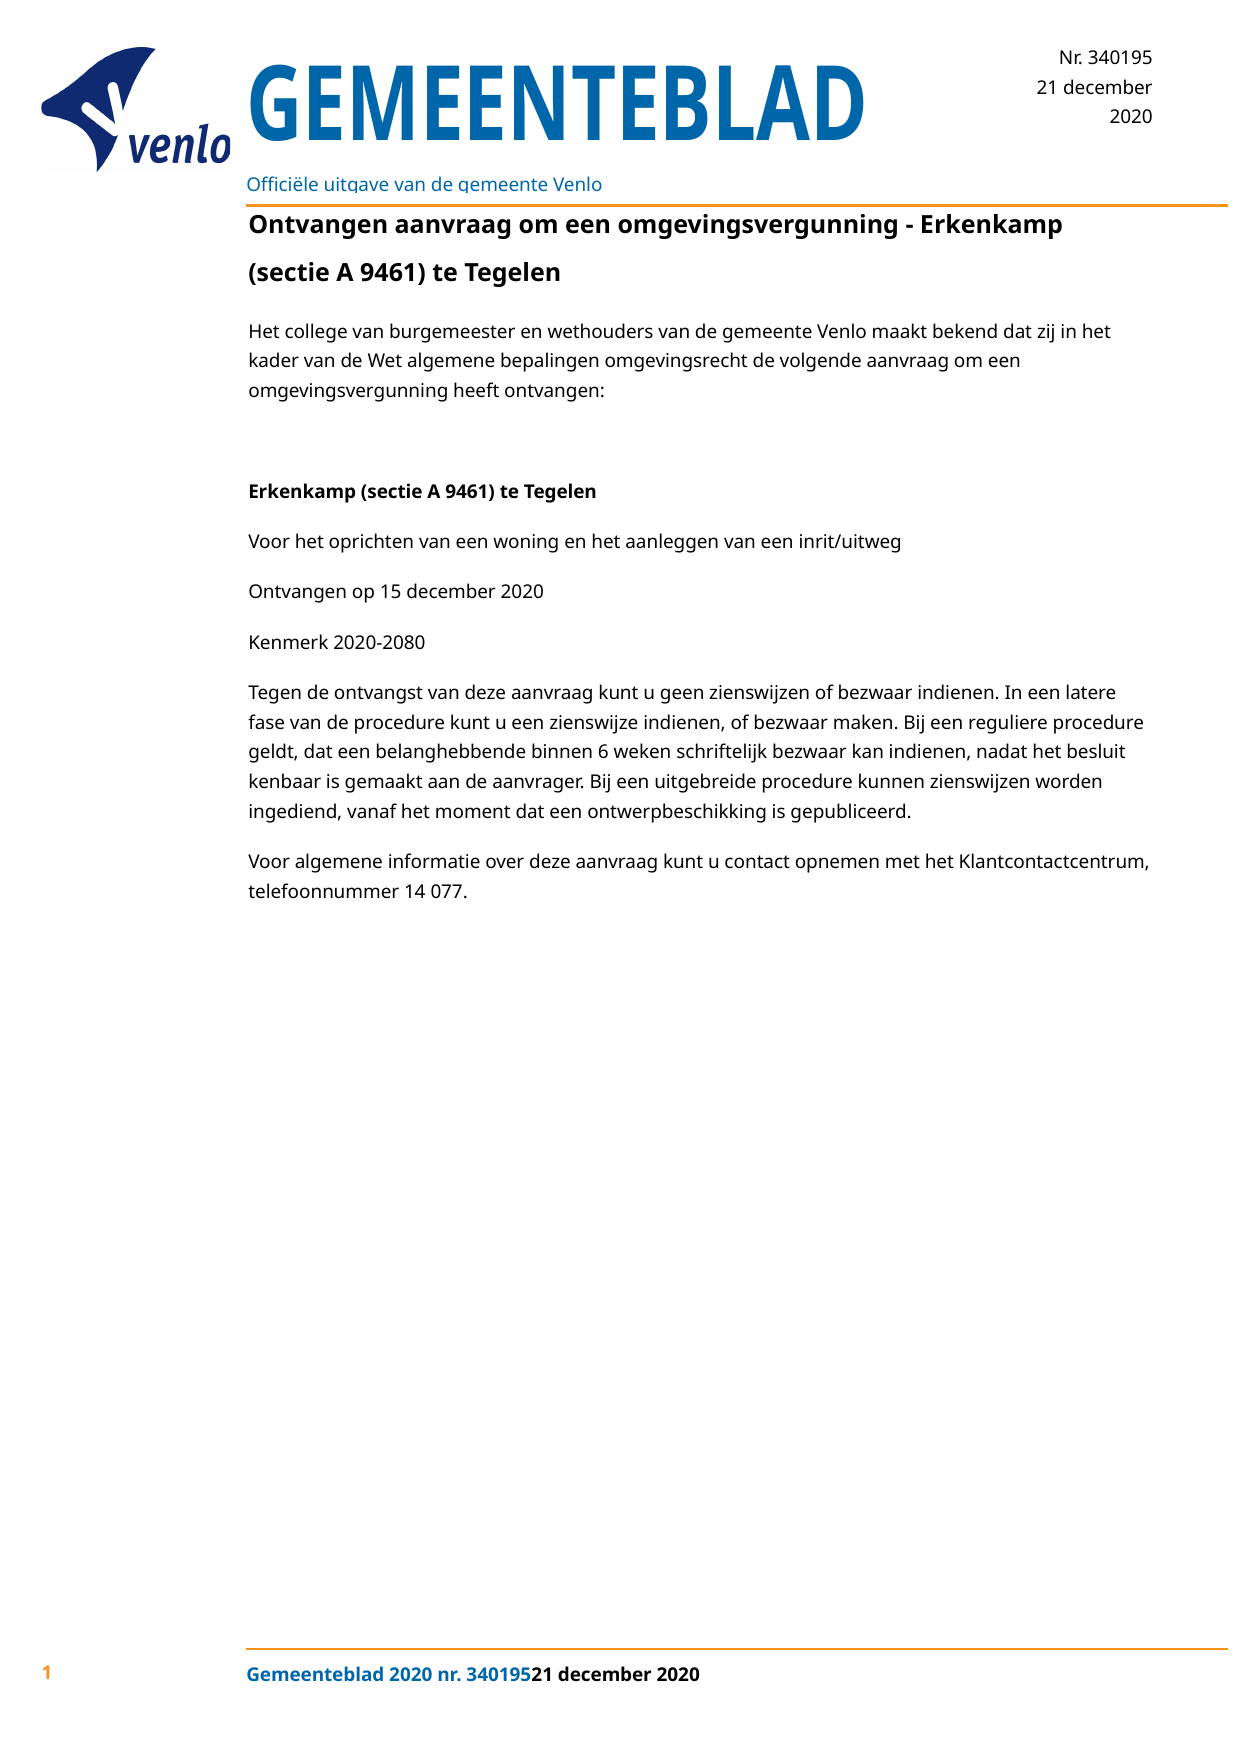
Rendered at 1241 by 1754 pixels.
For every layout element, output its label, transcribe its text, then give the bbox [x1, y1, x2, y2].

picture [41, 47, 231, 172]
text Erkenkamp (sectie A 9461) te Tegelen [248, 478, 1152, 504]
text Ontvangen aanvraag om een omgevingsvergunning - Erkenkamp (sectie A 9461) te Tegelen [248, 207, 1152, 288]
text Voor het oprichten van een woning en het aanleggen van een inrit/uitweg [248, 528, 1152, 554]
text Het college van burgemeester en wethouders van de gemeente Venlo maakt bekend dat zij in het kader van de Wet algemene bepalingen omgevingsrecht de volgende aanvraag om een omgevingsvergunning heeft ontvangen: [248, 318, 1152, 403]
text Kenmerk 2020-2080 [248, 629, 1152, 655]
text Voor algemene informatie over deze aanvraag kunt u contact opnemen met het Klantcontactcentrum, telefoonnummer 14 077. [248, 848, 1152, 904]
text Ontvangen op 15 december 2020 [248, 579, 1152, 604]
text Tegen de ontvangst van deze aanvraag kunt u geen zienswijzen of bezwaar indienen. In een latere fase van de procedure kunt u een zienswijze indienen, of bezwaar maken. Bij een reguliere procedure geldt, dat een belanghebbende binnen 6 weken schriftelijk bezwaar kan indienen, nadat het besluit kenbaar is gemaakt aan de aanvrager. Bij een uitgebreide procedure kunnen zienswijzen worden ingediend, vanaf het moment dat een ontwerpbeschikking is gepubliceerd. [248, 679, 1152, 824]
